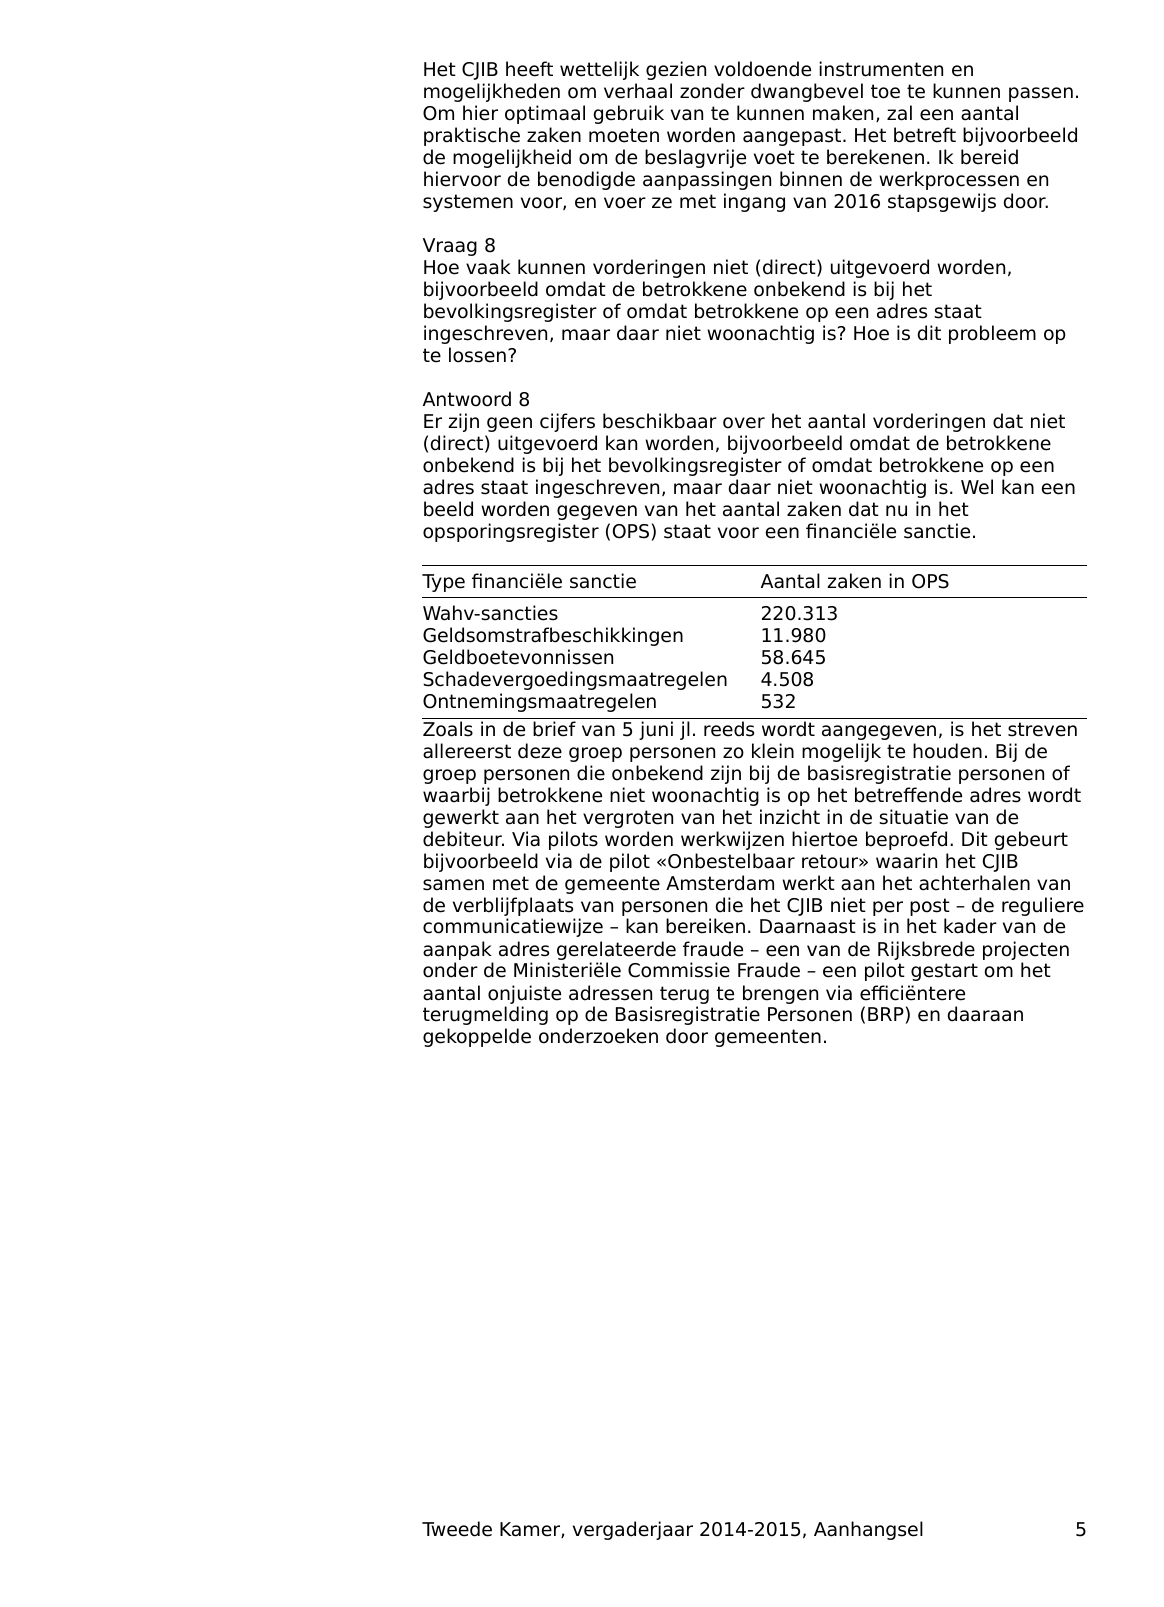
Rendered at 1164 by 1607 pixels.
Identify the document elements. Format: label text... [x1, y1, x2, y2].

table_cell Geldsomstrafbeschikkingen [422, 625, 754, 647]
table_cell 58.645 [754, 647, 1087, 669]
table_cell 220.313 [754, 598, 1087, 625]
table_cell 11.980 [754, 625, 1087, 647]
table_cell Ontnemingsmaatregelen [422, 691, 754, 718]
table_header Aantal zaken in OPS [754, 566, 1087, 597]
table_header Type financiële sanctie [422, 566, 754, 597]
table_cell Wahv-sancties [422, 598, 754, 625]
text Er zijn geen cijfers beschikbaar over het aantal vorderingen dat niet (direct) uitgevoerd kan worden, bijvoorbeeld omdat de betrokkene onbekend is bij het bevolkingsregister of omdat betrokkene op een adres staat ingeschreven, maar daar niet woonachtig is. Wel kan een beeld worden gegeven van het aantal zaken dat nu in het opsporingsregister (OPS) staat voor een financiële sanctie. [422, 411, 1087, 543]
text Zoals in de brief van 5 juni jl. reeds wordt aangegeven, is het streven allereerst deze groep personen zo klein mogelijk te houden. Bij de groep personen die onbekend zijn bij de basisregistratie personen of waarbij betrokkene niet woonachtig is op het betreffende adres wordt gewerkt aan het vergroten van het inzicht in de situatie van de debiteur. Via pilots worden werkwijzen hiertoe beproefd. Dit gebeurt bijvoorbeeld via de pilot «Onbestelbaar retour» waarin het CJIB samen met de gemeente Amsterdam werkt aan het achterhalen van de verblijfplaats van personen die het CJIB niet per post – de reguliere communicatiewijze – kan bereiken. Daarnaast is in het kader van de aanpak adres gerelateerde fraude – een van de Rijksbrede projecten onder de Ministeriële Commissie Fraude – een pilot gestart om het aantal onjuiste adressen terug te brengen via efficiëntere terugmelding op de Basisregistratie Personen (BRP) en daaraan gekoppelde onderzoeken door gemeenten. [422, 719, 1087, 1048]
table_cell 4.508 [754, 669, 1087, 691]
text Het CJIB heeft wettelijk gezien voldoende instrumenten en mogelijkheden om verhaal zonder dwangbevel toe te kunnen passen. Om hier optimaal gebruik van te kunnen maken, zal een aantal praktische zaken moeten worden aangepast. Het betreft bijvoorbeeld de mogelijkheid om de beslagvrije voet te berekenen. Ik bereid hiervoor de benodigde aanpassingen binnen de werkprocessen en systemen voor, en voer ze met ingang van 2016 stapsgewijs door. [422, 59, 1087, 213]
text Vraag 8 [422, 235, 1087, 257]
table_cell Geldboetevonnissen [422, 647, 754, 669]
text Hoe vaak kunnen vorderingen niet (direct) uitgevoerd worden, bijvoorbeeld omdat de betrokkene onbekend is bij het bevolkingsregister of omdat betrokkene op een adres staat ingeschreven, maar daar niet woonachtig is? Hoe is dit probleem op te lossen? [422, 257, 1087, 367]
table_cell 532 [754, 691, 1087, 718]
table_cell Schadevergoedingsmaatregelen [422, 669, 754, 691]
text Antwoord 8 [422, 389, 1087, 411]
